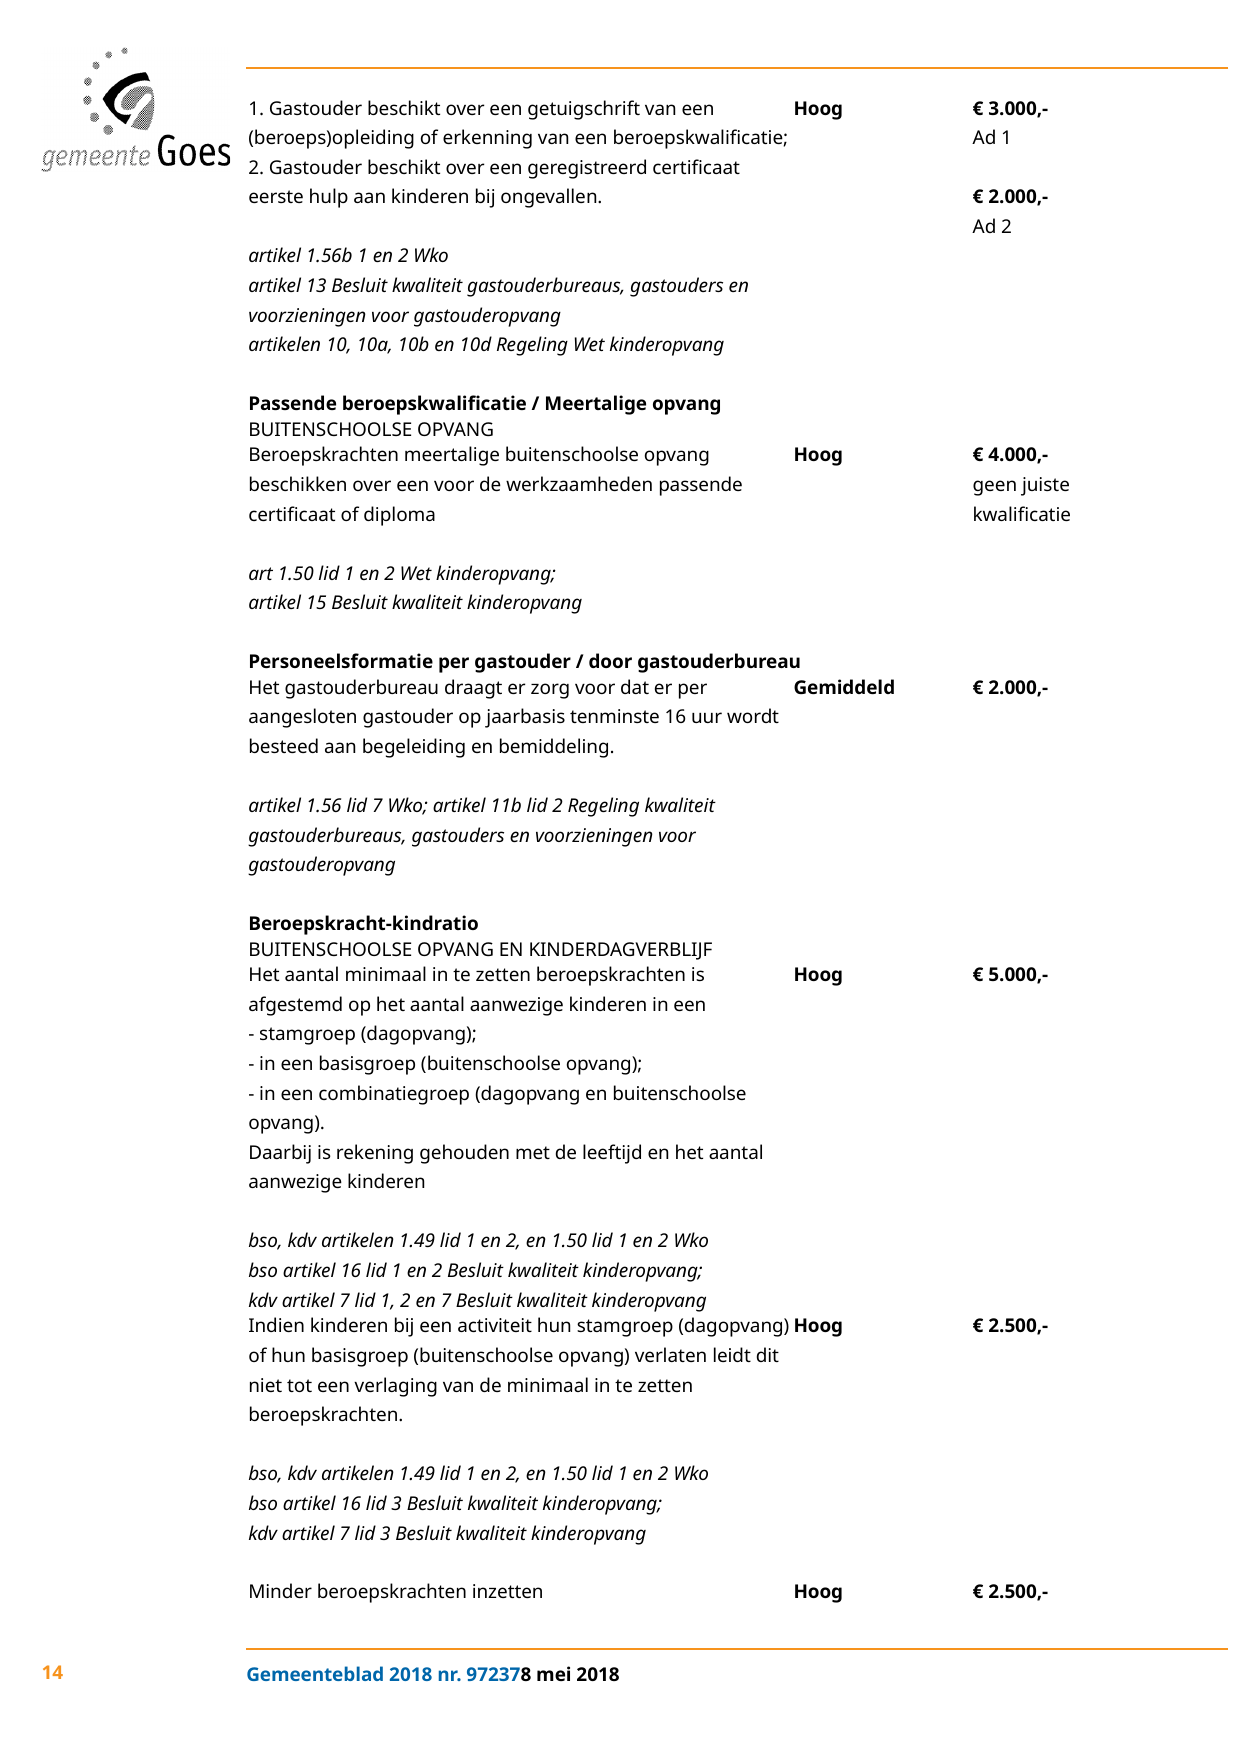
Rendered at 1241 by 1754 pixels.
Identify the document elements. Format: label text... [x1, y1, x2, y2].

table_header Passende beroepskwalificatie / Meertalige opvang [248, 390, 1152, 416]
table_cell Hoog [793, 961, 972, 1313]
picture [41, 47, 231, 172]
table_cell € 3.000,- Ad 1 € 2.000,- Ad 2 [973, 95, 1152, 357]
table_cell Hoog [793, 1313, 972, 1545]
table_cell BUITENSCHOOLSE OPVANG EN KINDERDAGVERBLIJF [248, 936, 1152, 961]
table_cell Hoog [793, 95, 972, 357]
table_header Hoog [793, 1578, 972, 1604]
table_cell Het aantal minimaal in te zetten beroepskrachten is afgestemd op het aantal aanwezige kinderen in een - stamgroep (dagopvang); - in een basisgroep (buitenschoolse opvang); - in een combinatiegroep (dagopvang en buitenschoolse opvang). Daarbij is rekening gehouden met de leeftijd en het aantal aanwezige kinderen bso, kdv artikelen 1.49 lid 1 en 2, en 1.50 lid 1 en 2 Wko bso artikel 16 lid 1 en 2 Besluit kwaliteit kinderopvang; kdv artikel 7 lid 1, 2 en 7 Besluit kwaliteit kinderopvang [248, 961, 793, 1313]
table_header Personeelsformatie per gastouder / door gastouderbureau [248, 648, 1152, 674]
table_cell € 4.000,- geen juiste kwalificatie [973, 442, 1152, 615]
table_cell € 5.000,- [973, 961, 1152, 1313]
table_cell Indien kinderen bij een activiteit hun stamgroep (dagopvang) of hun basisgroep (buitenschoolse opvang) verlaten leidt dit niet tot een verlaging van de minimaal in te zetten beroepskrachten. bso, kdv artikelen 1.49 lid 1 en 2, en 1.50 lid 1 en 2 Wko bso artikel 16 lid 3 Besluit kwaliteit kinderopvang; kdv artikel 7 lid 3 Besluit kwaliteit kinderopvang [248, 1313, 793, 1545]
table_header € 2.500,- [973, 1578, 1152, 1604]
table_cell 1. Gastouder beschikt over een getuigschrift van een (beroeps)opleiding of erkenning van een beroepskwalificatie; 2. Gastouder beschikt over een geregistreerd certificaat eerste hulp aan kinderen bij ongevallen. artikel 1.56b 1 en 2 Wko artikel 13 Besluit kwaliteit gastouderbureaus, gastouders en voorzieningen voor gastouderopvang artikelen 10, 10a, 10b en 10d Regeling Wet kinderopvang [248, 95, 793, 357]
table_cell € 2.000,- [973, 674, 1152, 877]
table_cell Gemiddeld [793, 674, 972, 877]
table_header Minder beroepskrachten inzetten [248, 1578, 793, 1604]
table_header Beroepskracht-kindratio [248, 910, 1152, 936]
table_cell BUITENSCHOOLSE OPVANG [248, 416, 1152, 442]
table_cell € 2.500,- [973, 1313, 1152, 1545]
table_cell Hoog [793, 442, 972, 615]
table_cell Beroepskrachten meertalige buitenschoolse opvang beschikken over een voor de werkzaamheden passende certificaat of diploma art 1.50 lid 1 en 2 Wet kinderopvang; artikel 15 Besluit kwaliteit kinderopvang [248, 442, 793, 615]
table_cell Het gastouderbureau draagt er zorg voor dat er per aangesloten gastouder op jaarbasis tenminste 16 uur wordt besteed aan begeleiding en bemiddeling. artikel 1.56 lid 7 Wko; artikel 11b lid 2 Regeling kwaliteit gastouderbureaus, gastouders en voorzieningen voor gastouderopvang [248, 674, 793, 877]
